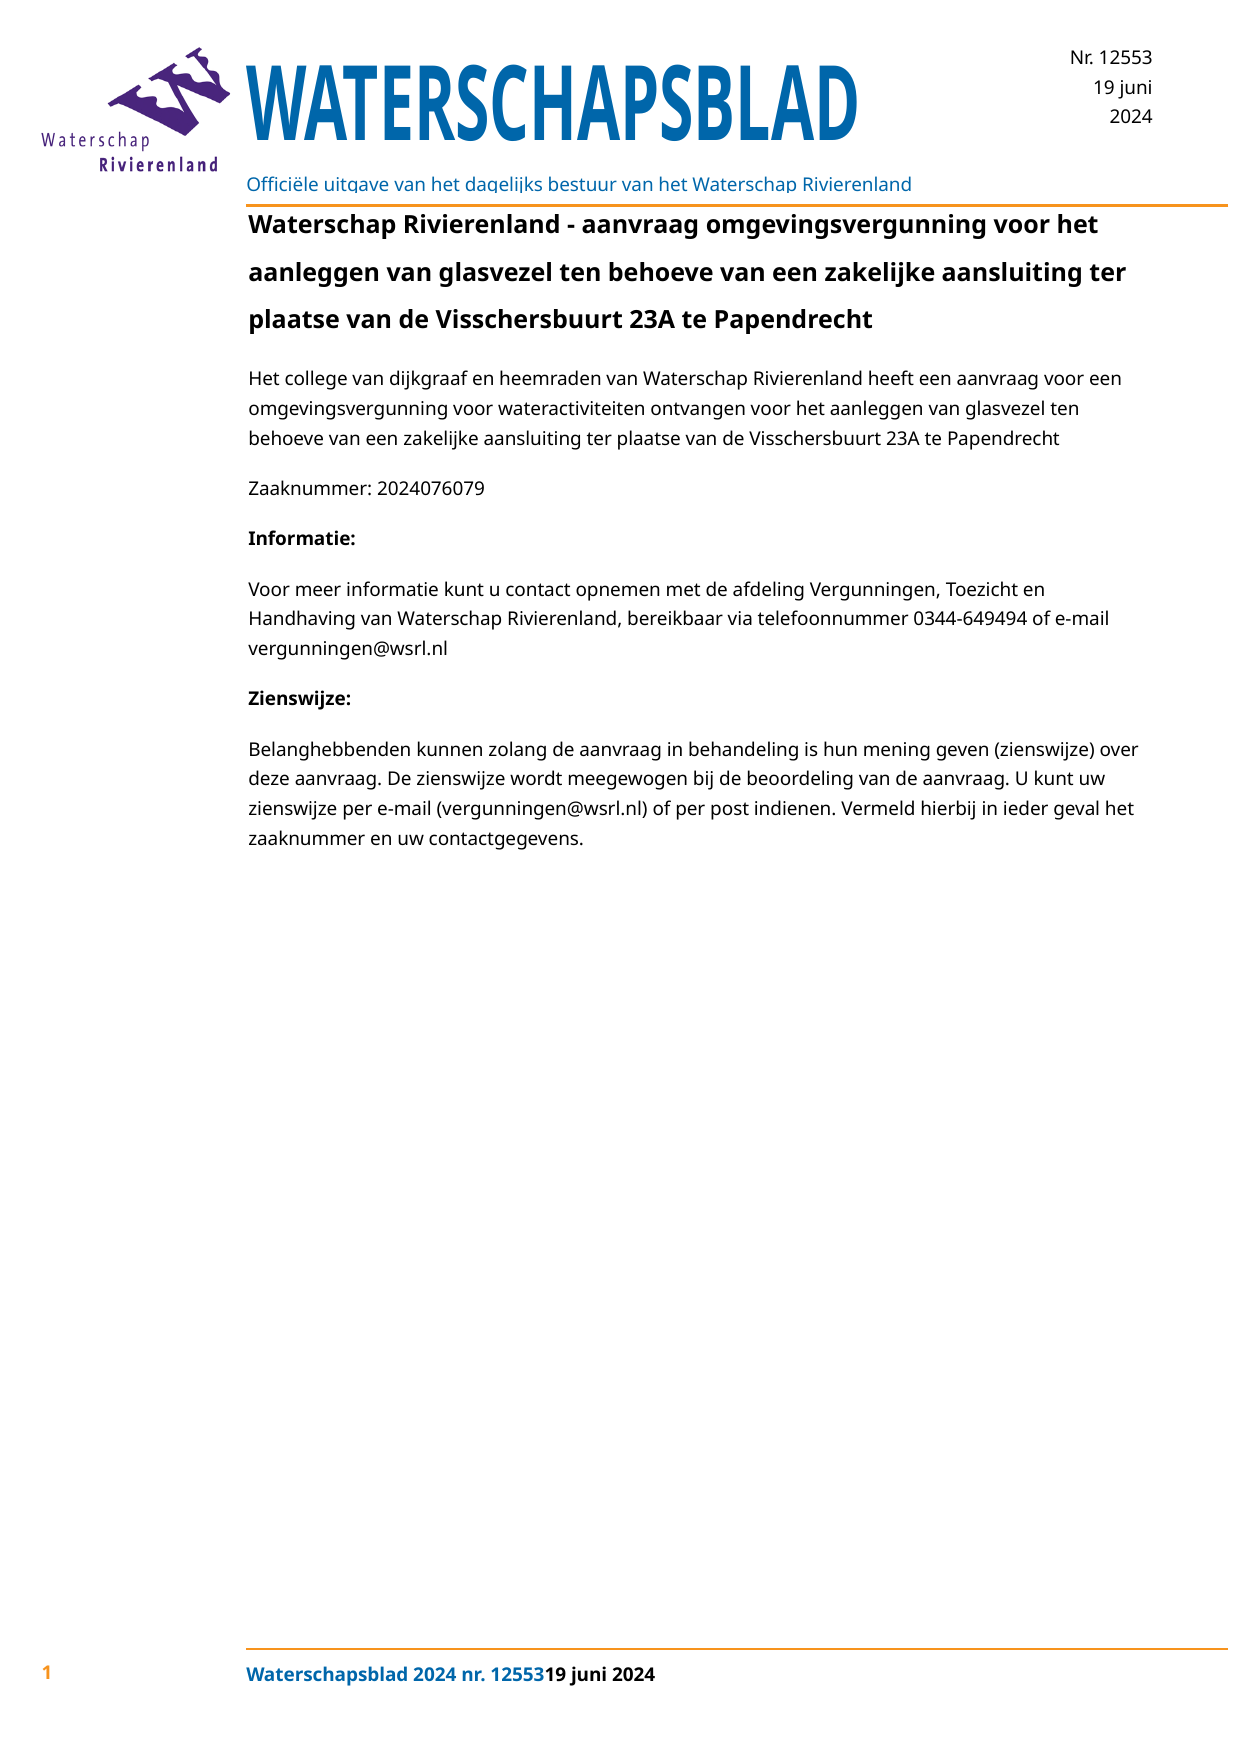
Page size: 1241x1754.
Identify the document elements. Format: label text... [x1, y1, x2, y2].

text Belanghebbenden kunnen zolang de aanvraag in behandeling is hun mening geven (zienswijze) over deze aanvraag. De zienswijze wordt meegewogen bij de beoordeling van de aanvraag. U kunt uw zienswijze per e-mail (vergunningen@wsrl.nl) of per post indienen. Vermeld hierbij in ieder geval het zaaknummer en uw contactgegevens. [248, 736, 1152, 850]
text Informatie: [248, 526, 1152, 551]
text Voor meer informatie kunt u contact opnemen met de afdeling Vergunningen, Toezicht en Handhaving van Waterschap Rivierenland, bereikbaar via telefoonnummer 0344-649494 of e-mail vergunningen@wsrl.nl [248, 576, 1152, 661]
picture [41, 47, 231, 172]
text Waterschap Rivierenland - aanvraag omgevingsvergunning voor het aanleggen van glasvezel ten behoeve van een zakelijke aansluiting ter plaatse van de Visschersbuurt 23A te Papendrecht [248, 207, 1152, 336]
text Zienswijze: [248, 686, 1152, 711]
text Het college van dijkgraaf en heemraden van Waterschap Rivierenland heeft een aanvraag voor een omgevingsvergunning voor wateractiviteiten ontvangen voor het aanleggen van glasvezel ten behoeve van een zakelijke aansluiting ter plaatse van de Visschersbuurt 23A te Papendrecht [248, 366, 1152, 450]
text Zaaknummer: 2024076079 [248, 475, 1152, 501]
